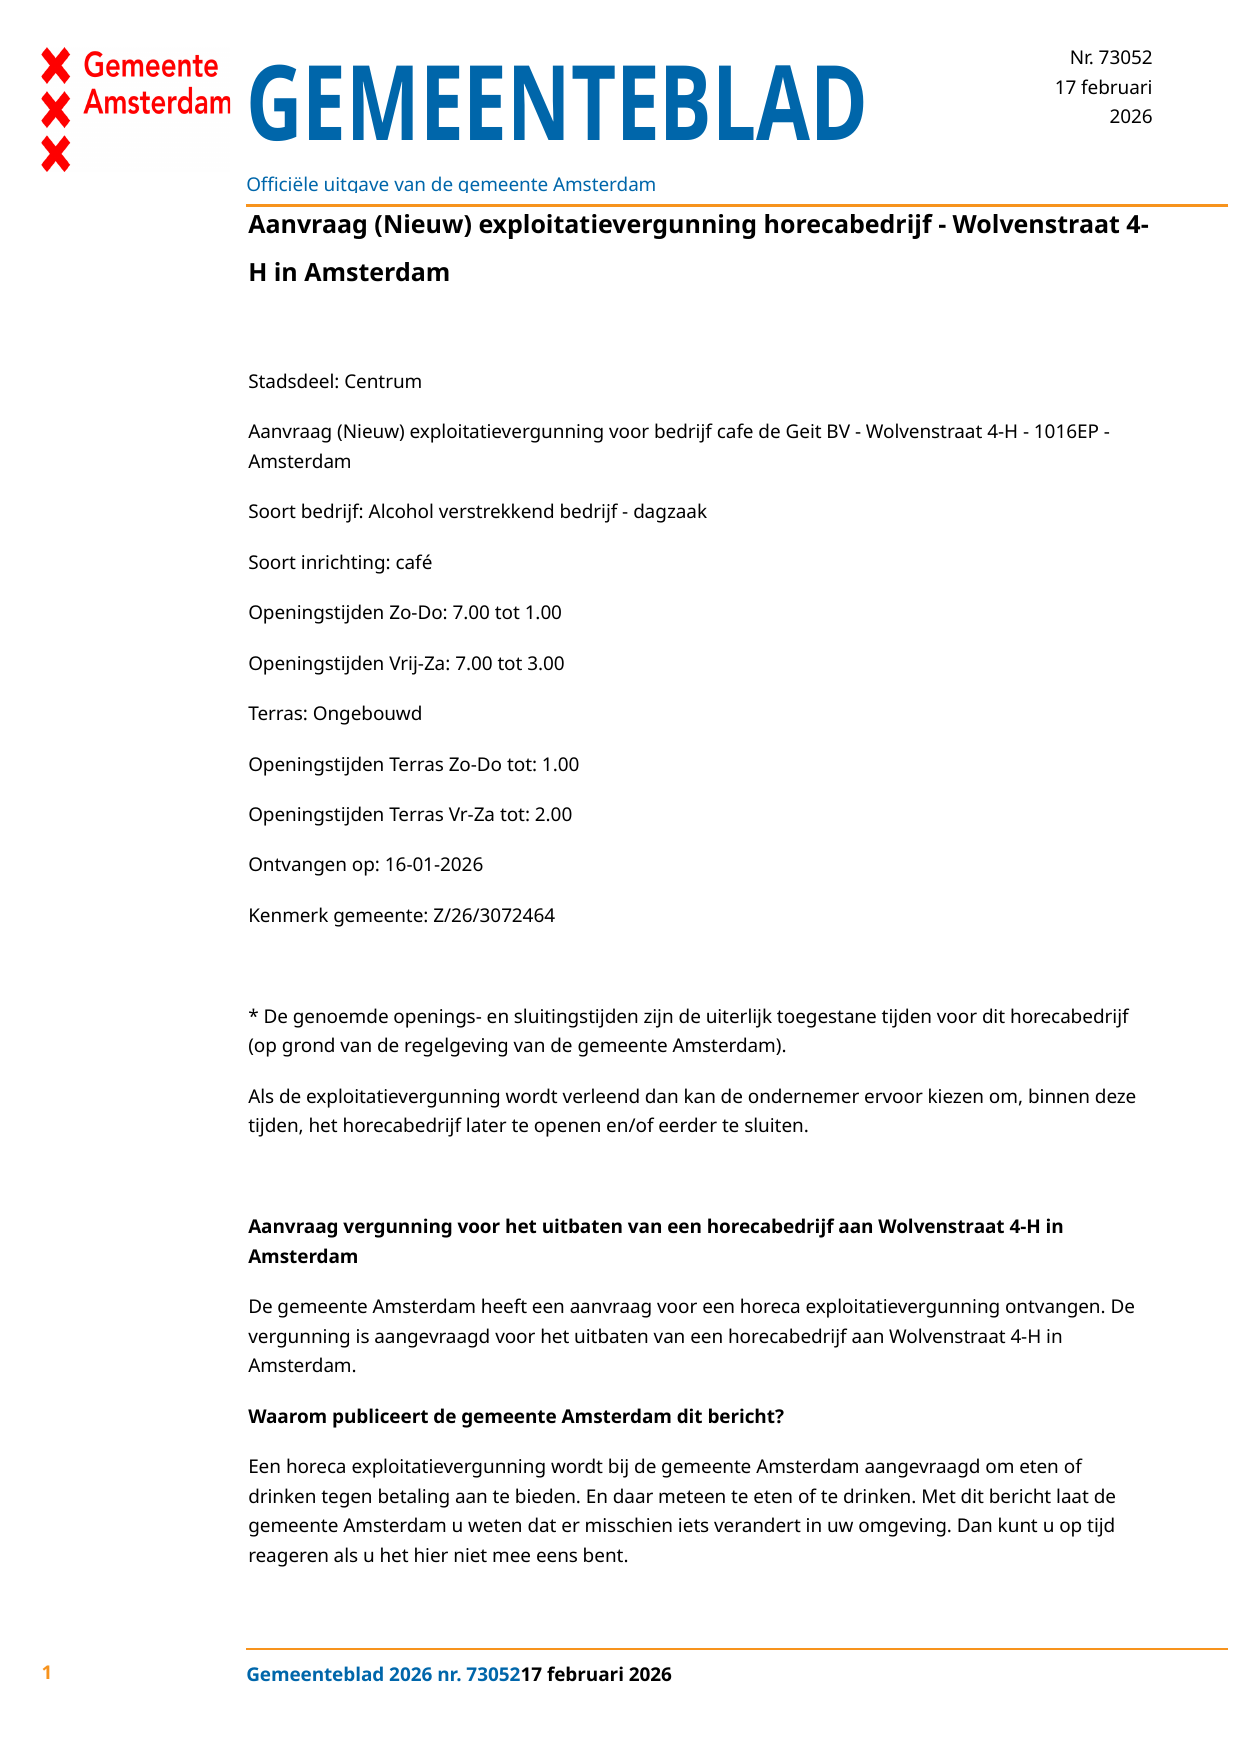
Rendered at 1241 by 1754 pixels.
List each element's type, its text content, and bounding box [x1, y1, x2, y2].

text * De genoemde openings- en sluitingstijden zijn de uiterlijk toegestane tijden voor dit horecabedrijf (op grond van de regelgeving van de gemeente Amsterdam). [248, 1003, 1152, 1058]
text Soort bedrijf: Alcohol verstrekkend bedrijf - dagzaak [248, 499, 1152, 524]
text De gemeente Amsterdam heeft een aanvraag voor een horeca exploitatievergunning ontvangen. De vergunning is aangevraagd voor het uitbaten van een horecabedrijf aan Wolvenstraat 4-H in Amsterdam. [248, 1293, 1152, 1378]
text Terras: Ongebouwd [248, 700, 1152, 726]
picture [41, 47, 231, 172]
text Ontvangen op: 16-01-2026 [248, 852, 1152, 877]
text Openingstijden Vrij-Za: 7.00 tot 3.00 [248, 650, 1152, 676]
text Aanvraag (Nieuw) exploitatievergunning voor bedrijf cafe de Geit BV - Wolvenstraat 4-H - 1016EP - Amsterdam [248, 419, 1152, 474]
text Openingstijden Zo-Do: 7.00 tot 1.00 [248, 599, 1152, 625]
text Kenmerk gemeente: Z/26/3072464 [248, 902, 1152, 928]
text Openingstijden Terras Zo-Do tot: 1.00 [248, 751, 1152, 777]
text Stadsdeel: Centrum [248, 368, 1152, 394]
text Aanvraag vergunning voor het uitbaten van een horecabedrijf aan Wolvenstraat 4-H in Amsterdam [248, 1213, 1152, 1269]
text Openingstijden Terras Vr-Za tot: 2.00 [248, 801, 1152, 827]
text Als de exploitatievergunning wordt verleend dan kan de ondernemer ervoor kiezen om, binnen deze tijden, het horecabedrijf later te openen en/of eerder te sluiten. [248, 1083, 1152, 1138]
text Een horeca exploitatievergunning wordt bij de gemeente Amsterdam aangevraagd om eten of drinken tegen betaling aan te bieden. En daar meteen te eten of te drinken. Met dit bericht laat de gemeente Amsterdam u weten dat er misschien iets verandert in uw omgeving. Dan kunt u op tijd reageren als u het hier niet mee eens bent. [248, 1453, 1152, 1568]
text Soort inrichting: café [248, 549, 1152, 575]
text Waarom publiceert de gemeente Amsterdam dit bericht? [248, 1403, 1152, 1429]
text Aanvraag (Nieuw) exploitatievergunning horecabedrijf - Wolvenstraat 4-H in Amsterdam [248, 207, 1152, 288]
